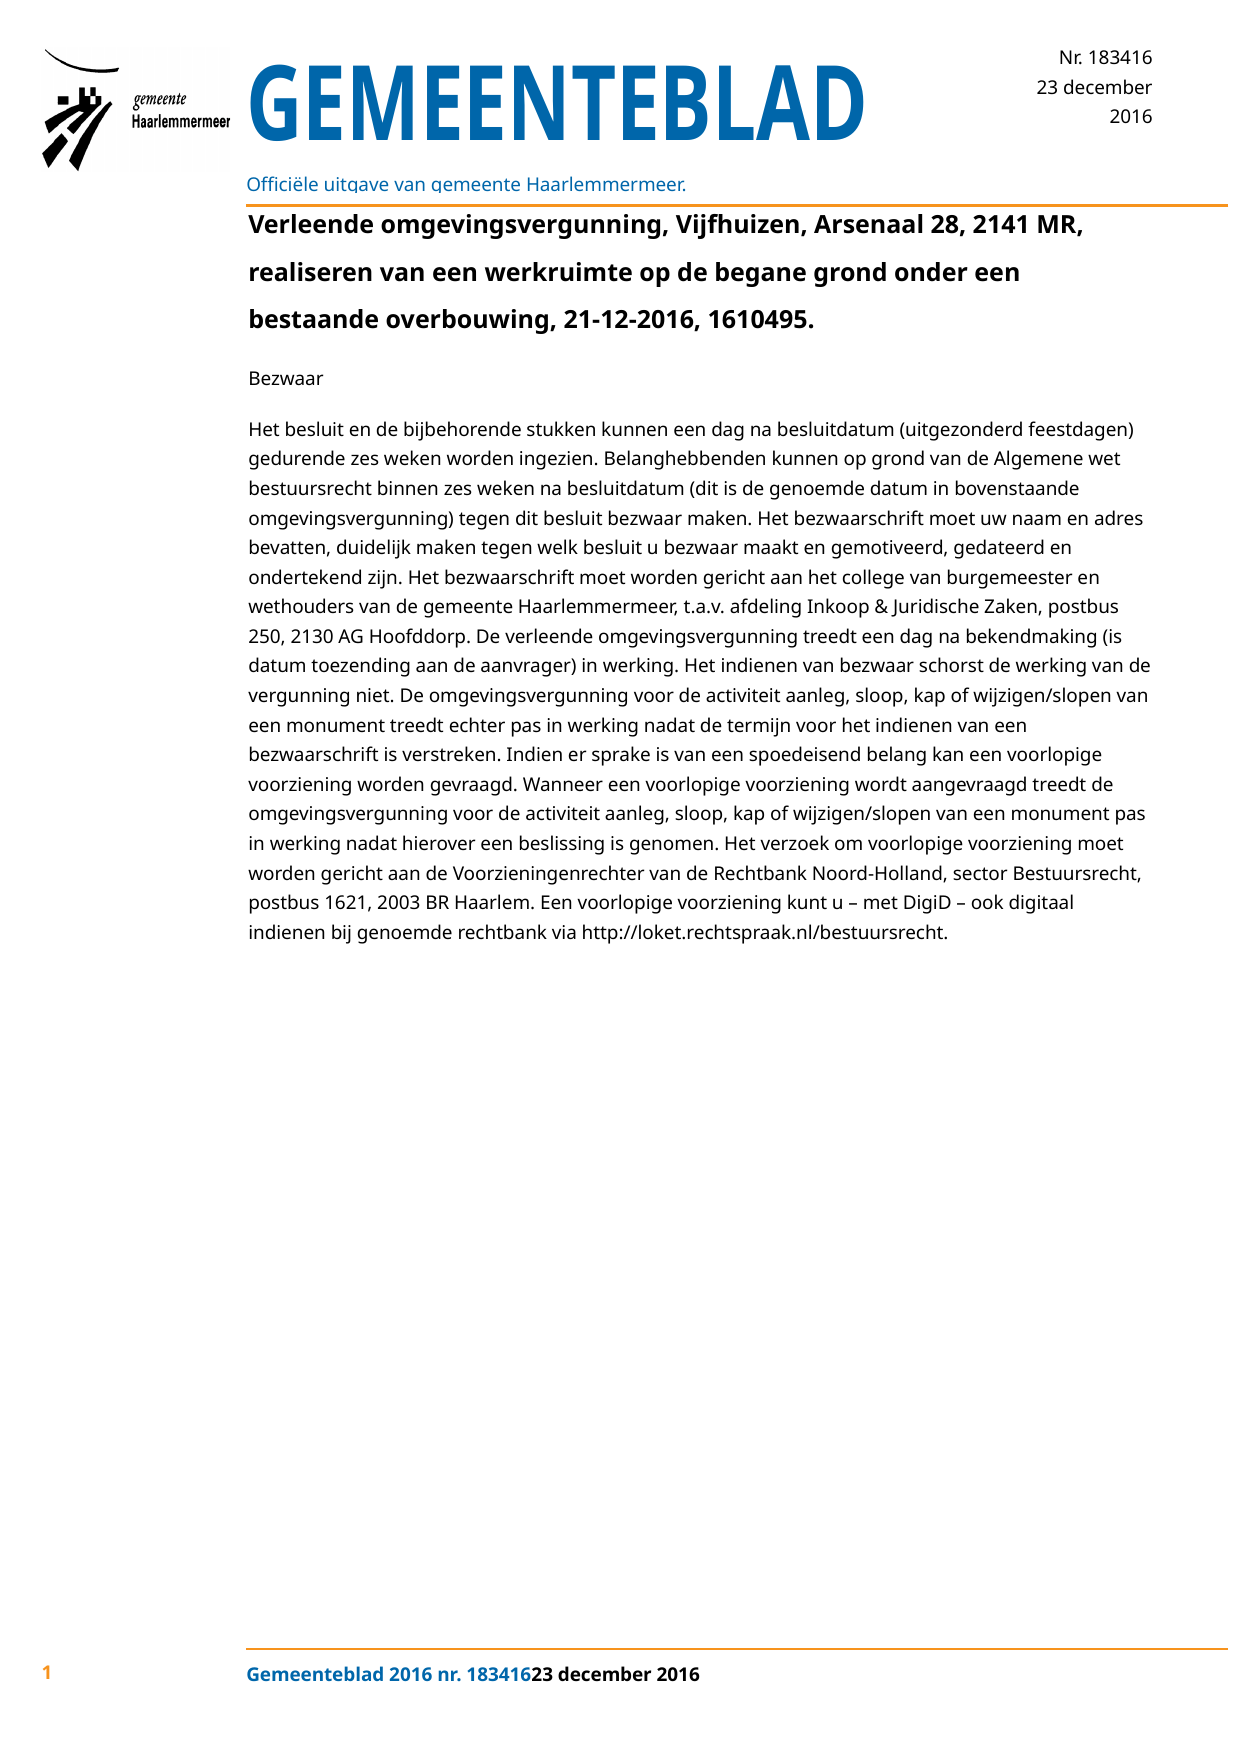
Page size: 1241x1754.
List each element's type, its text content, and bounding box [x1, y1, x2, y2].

text Verleende omgevingsvergunning, Vijfhuizen, Arsenaal 28, 2141 MR, realiseren van een werkruimte op de begane grond onder een bestaande overbouwing, 21-12-2016, 1610495. [248, 207, 1152, 336]
text Bezwaar [248, 366, 1152, 391]
picture [41, 47, 231, 172]
text Het besluit en de bijbehorende stukken kunnen een dag na besluitdatum (uitgezonderd feestdagen) gedurende zes weken worden ingezien. Belanghebbenden kunnen op grond van de Algemene wet bestuursrecht binnen zes weken na besluitdatum (dit is de genoemde datum in bovenstaande omgevingsvergunning) tegen dit besluit bezwaar maken. Het bezwaarschrift moet uw naam en adres bevatten, duidelijk maken tegen welk besluit u bezwaar maakt en gemotiveerd, gedateerd en ondertekend zijn. Het bezwaarschrift moet worden gericht aan het college van burgemeester en wethouders van de gemeente Haarlemmermeer, t.a.v. afdeling Inkoop & Juridische Zaken, postbus 250, 2130 AG Hoofddorp. De verleende omgevingsvergunning treedt een dag na bekendmaking (is datum toezending aan de aanvrager) in werking. Het indienen van bezwaar schorst de werking van de vergunning niet. De omgevingsvergunning voor de activiteit aanleg, sloop, kap of wijzigen/slopen van een monument treedt echter pas in werking nadat de termijn voor het indienen van een bezwaarschrift is verstreken. Indien er sprake is van een spoedeisend belang kan een voorlopige voorziening worden gevraagd. Wanneer een voorlopige voorziening wordt aangevraagd treedt de omgevingsvergunning voor de activiteit aanleg, sloop, kap of wijzigen/slopen van een monument pas in werking nadat hierover een beslissing is genomen. Het verzoek om voorlopige voorziening moet worden gericht aan de Voorzieningenrechter van de Rechtbank Noord-Holland, sector Bestuursrecht, postbus 1621, 2003 BR Haarlem. Een voorlopige voorziening kunt u – met DigiD – ook digitaal indienen bij genoemde rechtbank via http://loket.rechtspraak.nl/bestuursrecht. [248, 416, 1152, 944]
